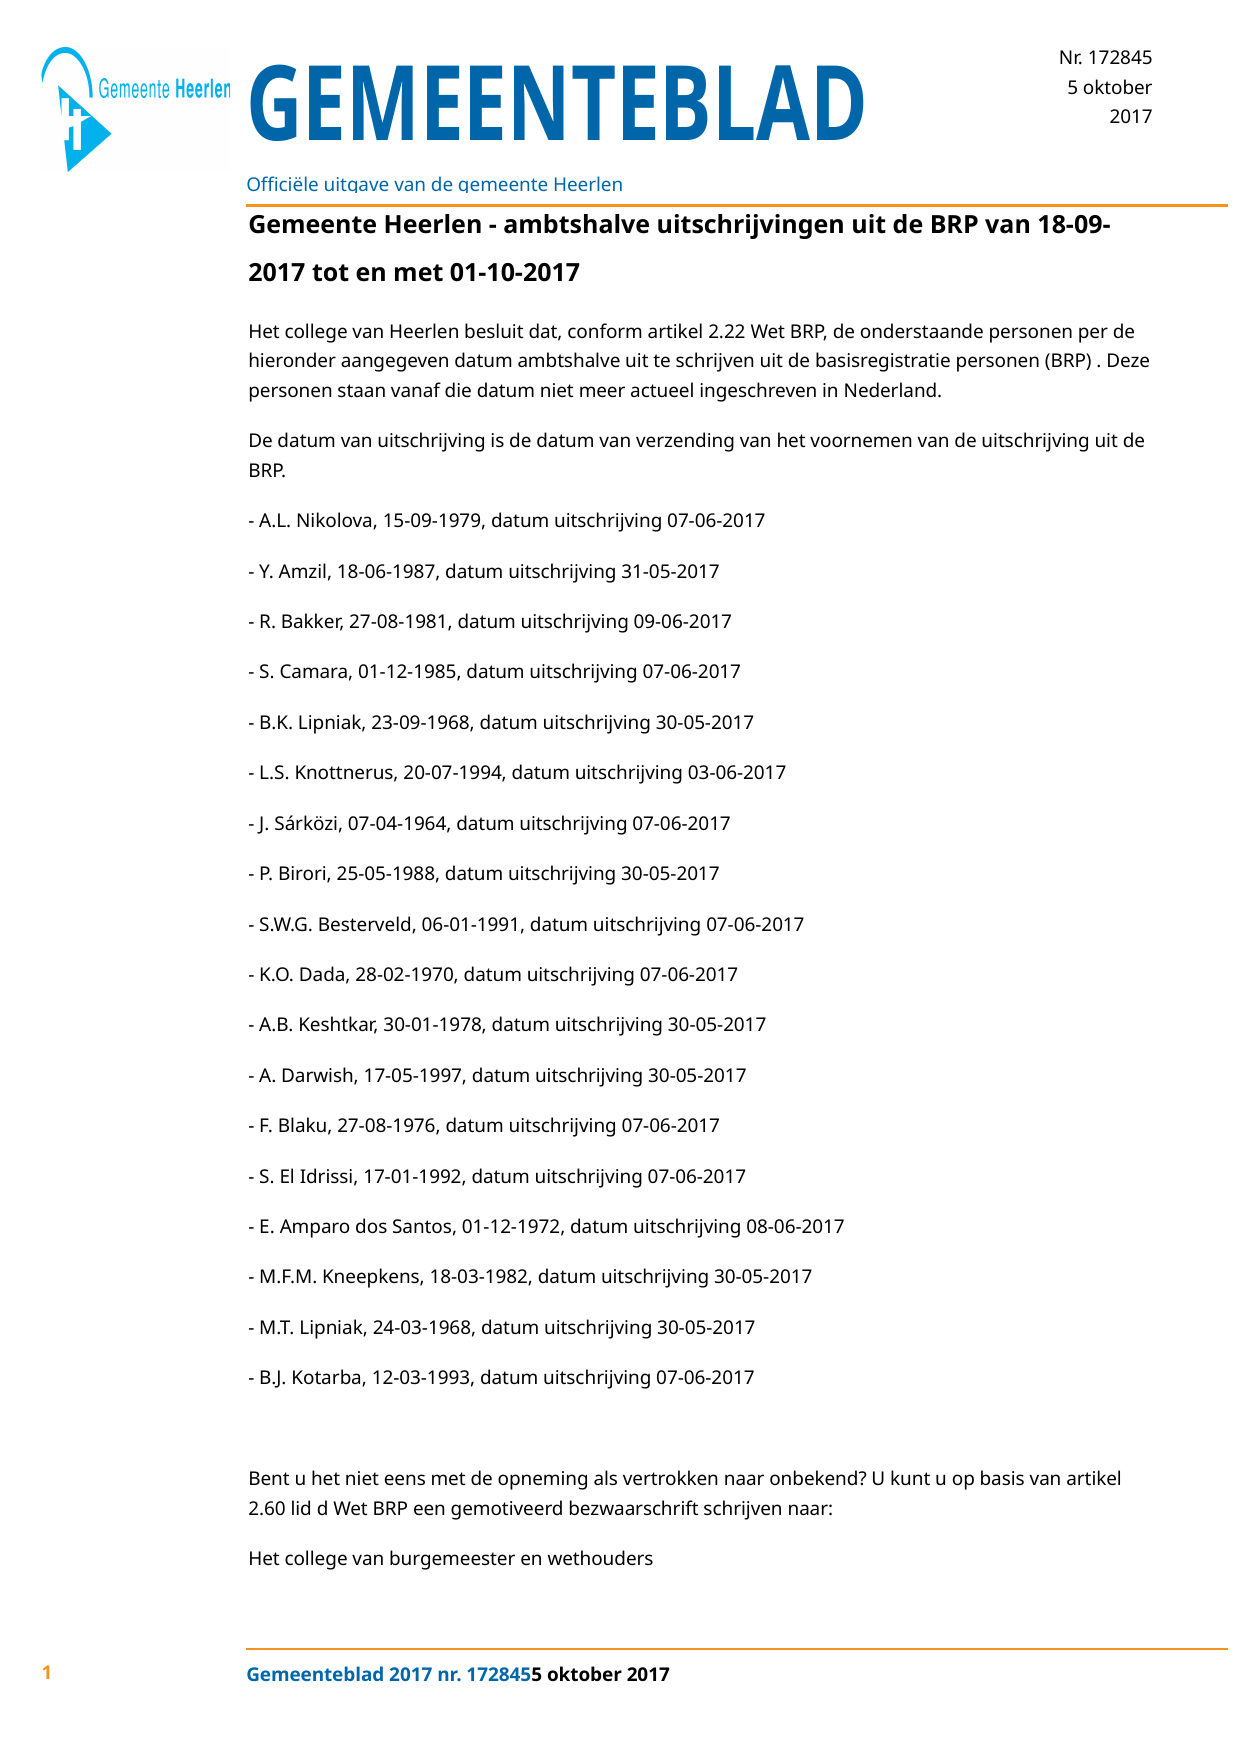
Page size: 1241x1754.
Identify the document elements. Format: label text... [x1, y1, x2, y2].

text - A. Darwish, 17-05-1997, datum uitschrijving 30-05-2017 [248, 1062, 1152, 1088]
text Gemeente Heerlen - ambtshalve uitschrijvingen uit de BRP van 18-09-2017 tot en met 01-10-2017 [248, 207, 1152, 288]
text - S. El Idrissi, 17-01-1992, datum uitschrijving 07-06-2017 [248, 1163, 1152, 1189]
picture [41, 47, 231, 172]
text - K.O. Dada, 28-02-1970, datum uitschrijving 07-06-2017 [248, 961, 1152, 987]
text Het college van Heerlen besluit dat, conform artikel 2.22 Wet BRP, de onderstaande personen per de hieronder aangegeven datum ambtshalve uit te schrijven uit de basisregistratie personen (BRP) . Deze personen staan vanaf die datum niet meer actueel ingeschreven in Nederland. [248, 318, 1152, 403]
text - J. Sárközi, 07-04-1964, datum uitschrijving 07-06-2017 [248, 810, 1152, 836]
text - S. Camara, 01-12-1985, datum uitschrijving 07-06-2017 [248, 659, 1152, 684]
text - M.T. Lipniak, 24-03-1968, datum uitschrijving 30-05-2017 [248, 1314, 1152, 1340]
text - A.B. Keshtkar, 30-01-1978, datum uitschrijving 30-05-2017 [248, 1012, 1152, 1037]
text - R. Bakker, 27-08-1981, datum uitschrijving 09-06-2017 [248, 608, 1152, 634]
text - L.S. Knottnerus, 20-07-1994, datum uitschrijving 03-06-2017 [248, 759, 1152, 785]
text - A.L. Nikolova, 15-09-1979, datum uitschrijving 07-06-2017 [248, 507, 1152, 533]
text - F. Blaku, 27-08-1976, datum uitschrijving 07-06-2017 [248, 1112, 1152, 1138]
text - S.W.G. Besterveld, 06-01-1991, datum uitschrijving 07-06-2017 [248, 911, 1152, 937]
text - B.J. Kotarba, 12-03-1993, datum uitschrijving 07-06-2017 [248, 1364, 1152, 1390]
text - M.F.M. Kneepkens, 18-03-1982, datum uitschrijving 30-05-2017 [248, 1264, 1152, 1289]
text De datum van uitschrijving is de datum van verzending van het voornemen van de uitschrijving uit de BRP. [248, 427, 1152, 483]
text - E. Amparo dos Santos, 01-12-1972, datum uitschrijving 08-06-2017 [248, 1213, 1152, 1239]
picture [41, 47, 58, 70]
text - B.K. Lipniak, 23-09-1968, datum uitschrijving 30-05-2017 [248, 709, 1152, 735]
text Bent u het niet eens met de opneming als vertrokken naar onbekend? U kunt u op basis van artikel 2.60 lid d Wet BRP een gemotiveerd bezwaarschrift schrijven naar: [248, 1465, 1152, 1521]
text - Y. Amzil, 18-06-1987, datum uitschrijving 31-05-2017 [248, 558, 1152, 584]
text Het college van burgemeester en wethouders [248, 1545, 1152, 1571]
text - P. Birori, 25-05-1988, datum uitschrijving 30-05-2017 [248, 860, 1152, 886]
